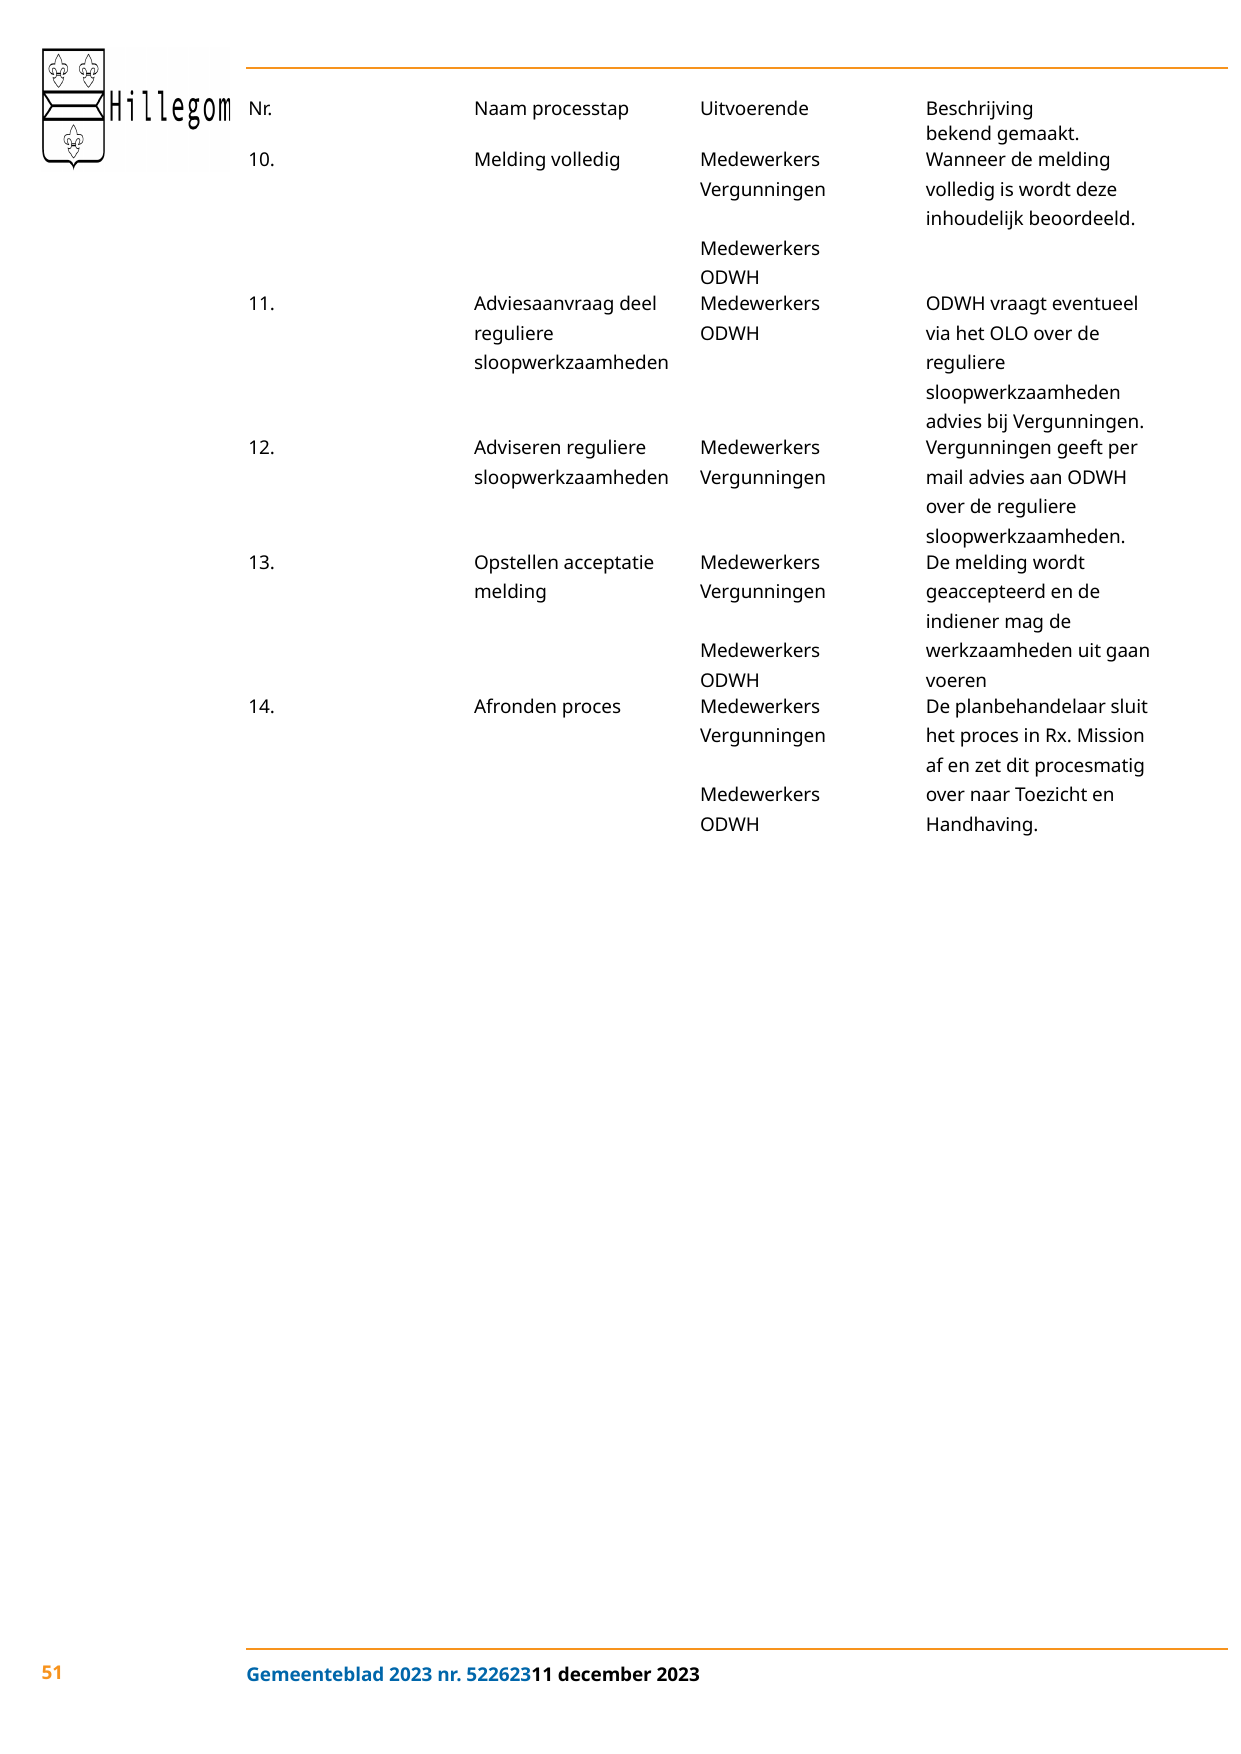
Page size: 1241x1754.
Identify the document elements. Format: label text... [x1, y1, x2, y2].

table_cell Medewerkers Vergunningen [700, 434, 926, 549]
picture [41, 47, 231, 172]
table_cell 12. [248, 434, 474, 549]
table_cell [474, 121, 700, 146]
table_header Naam processtap [474, 95, 700, 121]
table_cell Adviesaanvraag deel reguliere sloopwerkzaamheden [474, 290, 700, 434]
table_cell 13. [248, 549, 474, 693]
table_cell Wanneer de melding volledig is wordt deze inhoudelijk beoordeeld. [926, 146, 1152, 290]
table_cell Melding volledig [474, 146, 700, 290]
table_cell Opstellen acceptatie melding [474, 549, 700, 693]
table_cell Medewerkers Vergunningen Medewerkers ODWH [700, 146, 926, 290]
table_cell Afronden proces [474, 693, 700, 837]
table_cell 10. [248, 146, 474, 290]
table_cell ODWH vraagt eventueel via het OLO over de reguliere sloopwerkzaamheden advies bij Vergunningen. [926, 290, 1152, 434]
table_cell De melding wordt geaccepteerd en de indiener mag de werkzaamheden uit gaan voeren [926, 549, 1152, 693]
table_cell Medewerkers Vergunningen Medewerkers ODWH [700, 693, 926, 837]
table_header Beschrijving [926, 95, 1152, 121]
table_cell [700, 121, 926, 146]
table_cell De planbehandelaar sluit het proces in Rx. Mission af en zet dit procesmatig over naar Toezicht en Handhaving. [926, 693, 1152, 837]
table_cell bekend gemaakt. [926, 121, 1152, 146]
table_cell 14. [248, 693, 474, 837]
table_cell Vergunningen geeft per mail advies aan ODWH over de reguliere sloopwerkzaamheden. [926, 434, 1152, 549]
table_cell Medewerkers ODWH [700, 290, 926, 434]
table_cell [248, 121, 474, 146]
table_cell Medewerkers Vergunningen Medewerkers ODWH [700, 549, 926, 693]
table_header Nr. [248, 95, 474, 121]
table_cell Adviseren reguliere sloopwerkzaamheden [474, 434, 700, 549]
table_cell 11. [248, 290, 474, 434]
table_header Uitvoerende [700, 95, 926, 121]
